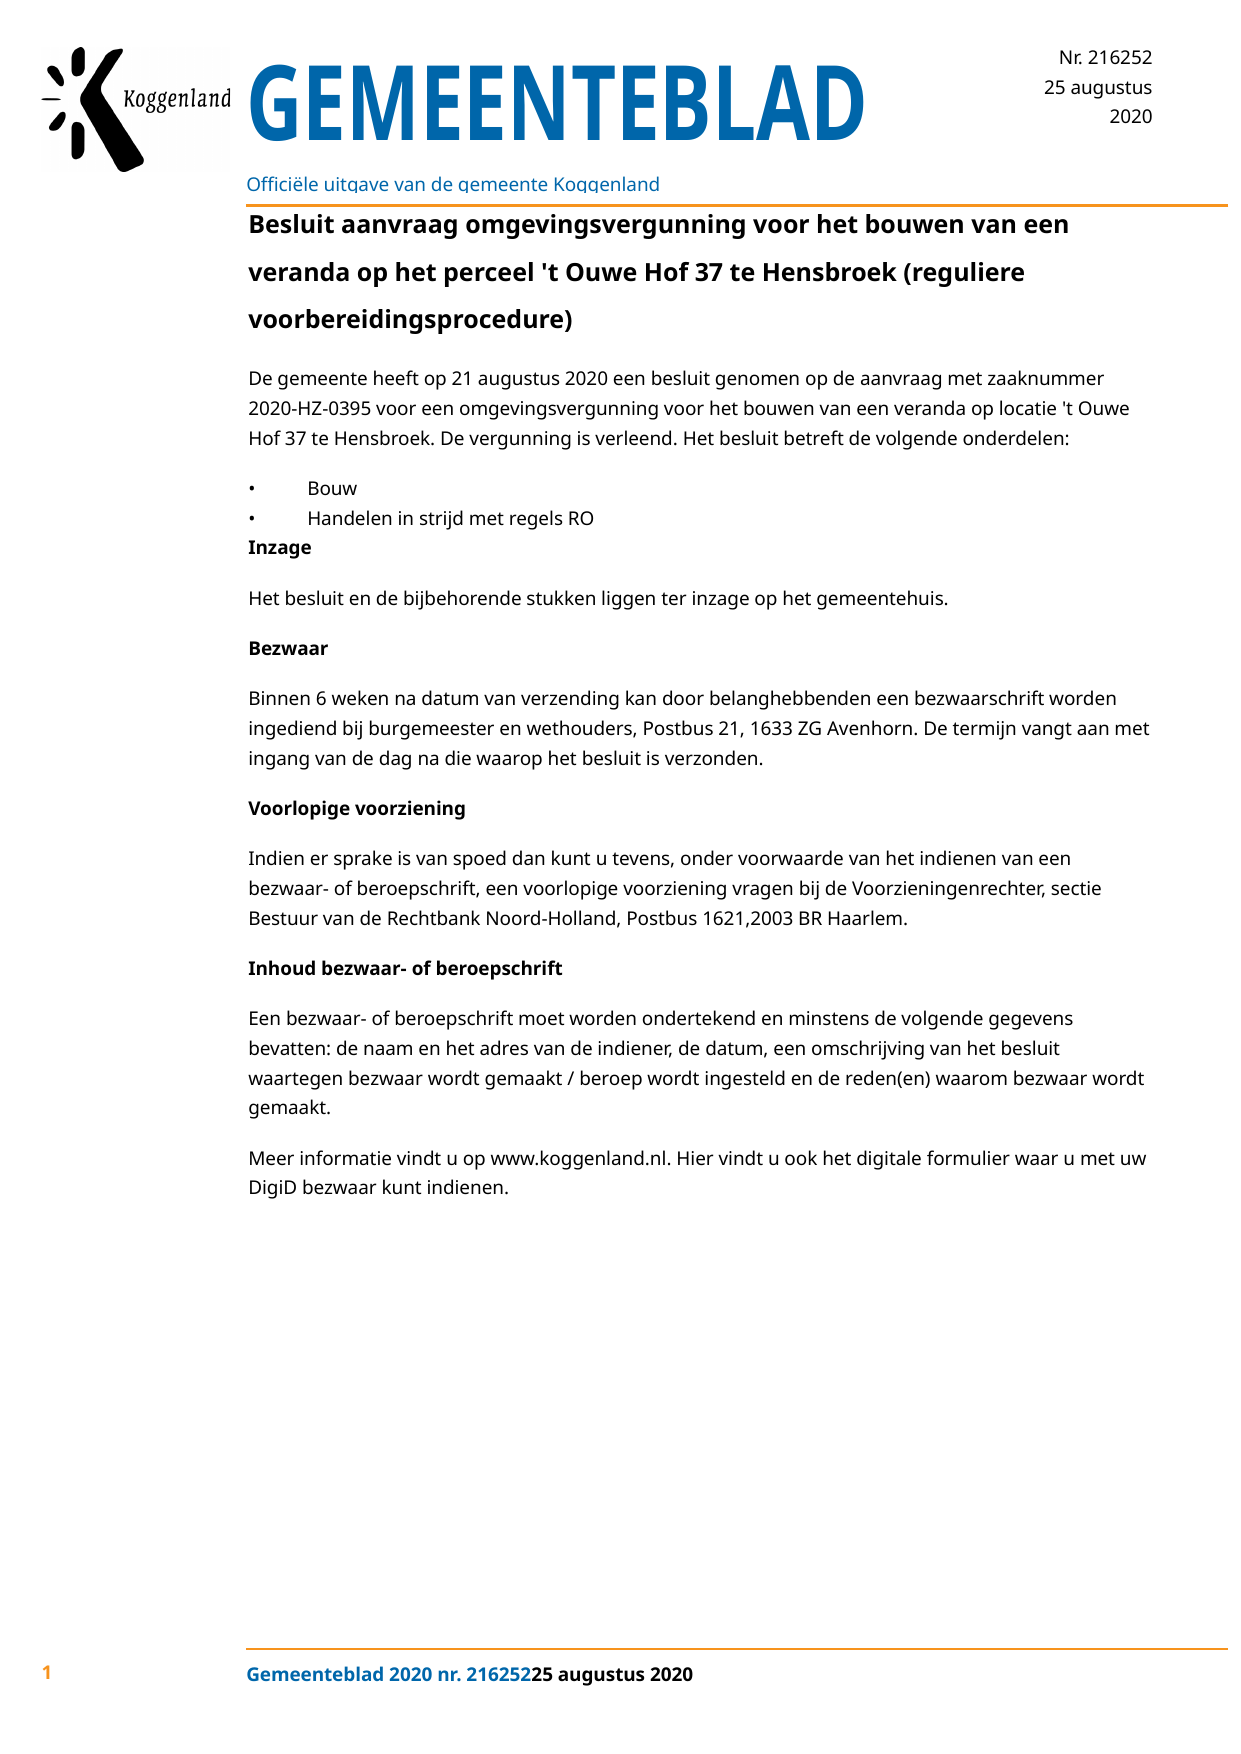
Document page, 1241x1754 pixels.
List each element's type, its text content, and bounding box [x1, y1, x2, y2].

text Voorlopige voorziening [248, 795, 1152, 821]
text Inhoud bezwaar- of beroepschrift [248, 955, 1152, 981]
text Besluit aanvraag omgevingsvergunning voor het bouwen van een veranda op het perceel 't Ouwe Hof 37 te Hensbroek (reguliere voorbereidingsprocedure) [248, 207, 1152, 336]
list Handelen in strijd met regels RO [248, 505, 1152, 530]
text De gemeente heeft op 21 augustus 2020 een besluit genomen op de aanvraag met zaaknummer 2020-HZ-0395 voor een omgevingsvergunning voor het bouwen van een veranda op locatie 't Ouwe Hof 37 te Hensbroek. De vergunning is verleend. Het besluit betreft de volgende onderdelen: [248, 366, 1152, 450]
text Binnen 6 weken na datum van verzending kan door belanghebbenden een bezwaarschrift worden ingediend bij burgemeester en wethouders, Postbus 21, 1633 ZG Avenhorn. De termijn vangt aan met ingang van de dag na die waarop het besluit is verzonden. [248, 686, 1152, 770]
text Het besluit en de bijbehorende stukken liggen ter inzage op het gemeentehuis. [248, 585, 1152, 610]
text Meer informatie vindt u op www.koggenland.nl. Hier vindt u ook het digitale formulier waar u met uw DigiD bezwaar kunt indienen. [248, 1145, 1152, 1200]
text Inzage [248, 534, 1152, 560]
text Een bezwaar- of beroepschrift moet worden ondertekend en minstens de volgende gegevens bevatten: de naam en het adres van de indiener, de datum, een omschrijving van het besluit waartegen bezwaar wordt gemaakt / beroep wordt ingesteld en de reden(en) waarom bezwaar wordt gemaakt. [248, 1006, 1152, 1120]
text Indien er sprake is van spoed dan kunt u tevens, onder voorwaarde van het indienen van een bezwaar- of beroepschrift, een voorlopige voorziening vragen bij de Voorzieningenrechter, sectie Bestuur van de Rechtbank Noord-Holland, Postbus 1621,2003 BR Haarlem. [248, 846, 1152, 930]
list Bouw [248, 475, 1152, 501]
picture [41, 47, 231, 172]
text Bezwaar [248, 635, 1152, 661]
